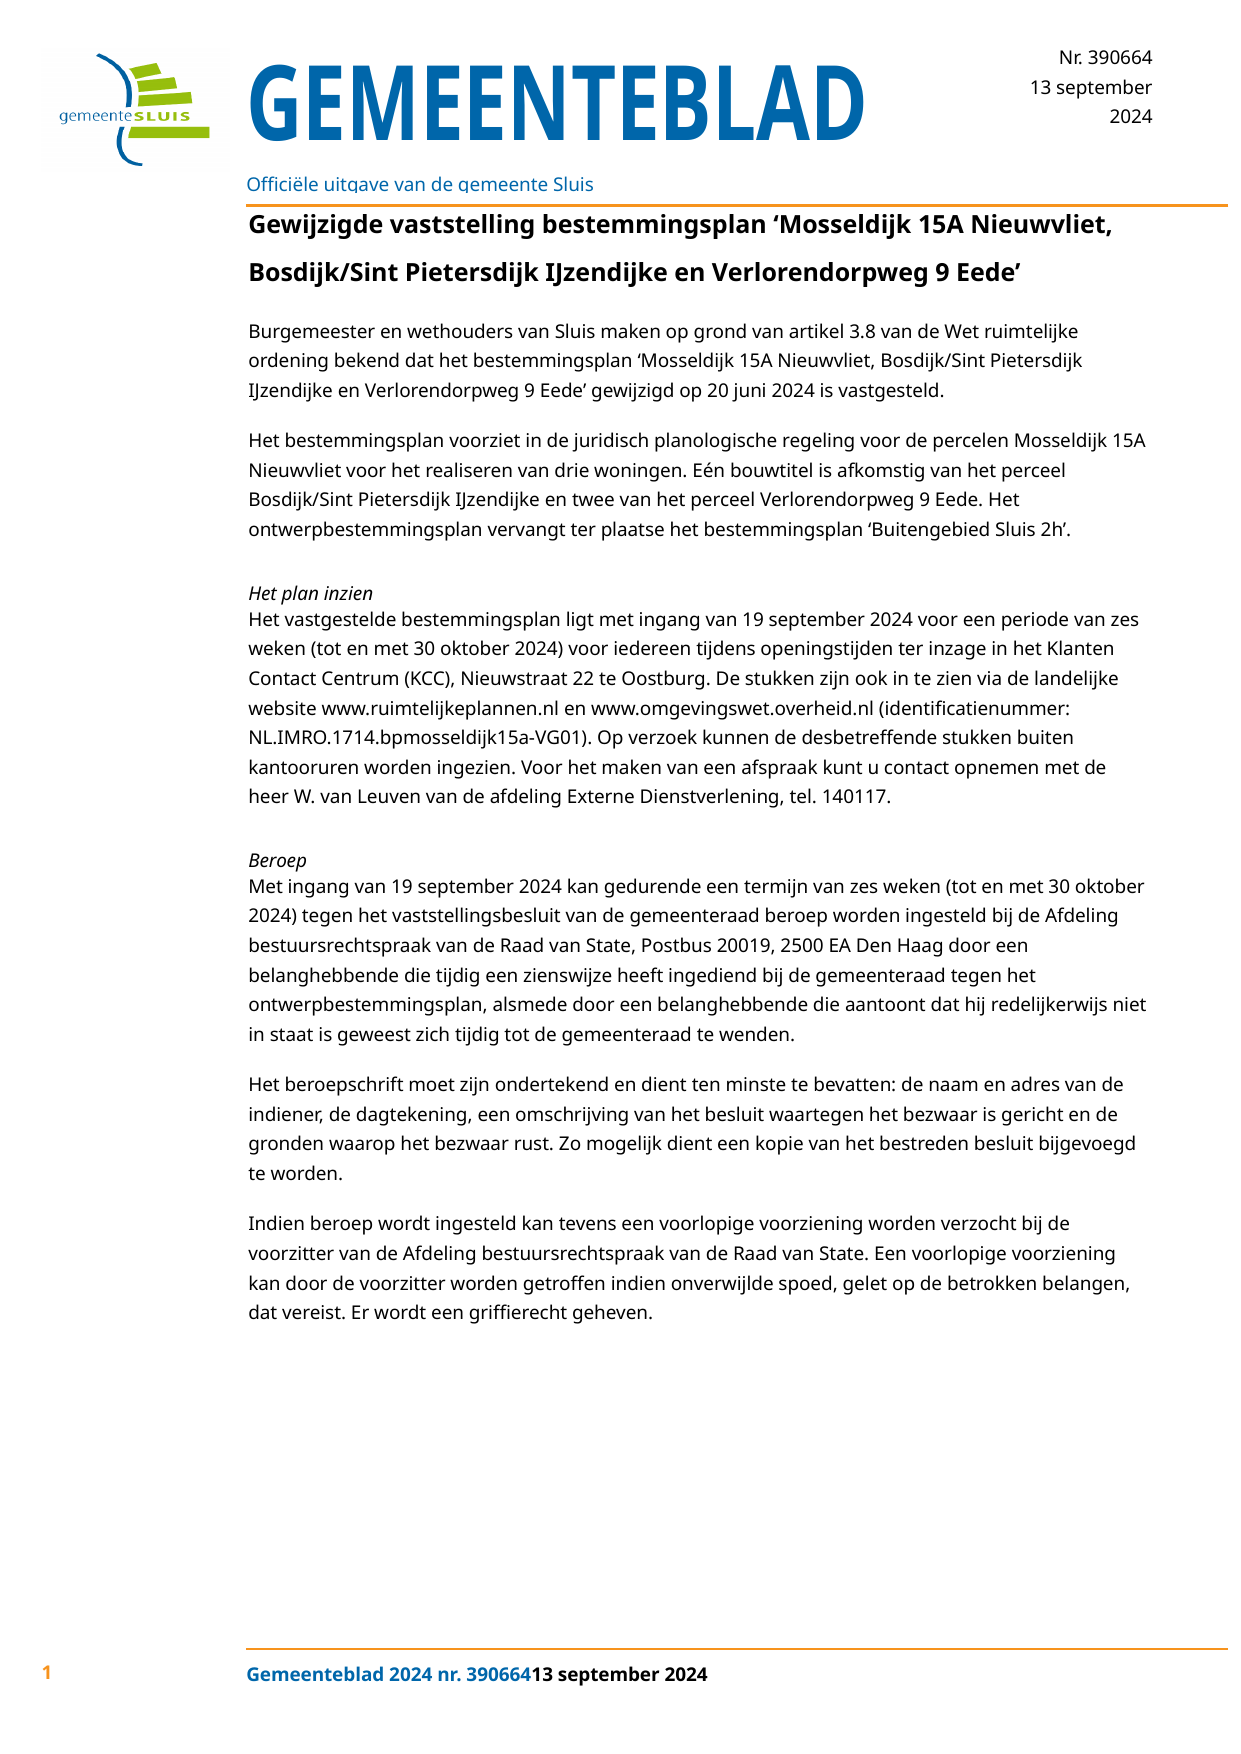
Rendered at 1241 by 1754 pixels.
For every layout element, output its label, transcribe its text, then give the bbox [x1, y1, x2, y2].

text Het vastgestelde bestemmingsplan ligt met ingang van 19 september 2024 voor een periode van zes weken (tot en met 30 oktober 2024) voor iedereen tijdens openingstijden ter inzage in het Klanten Contact Centrum (KCC), Nieuwstraat 22 te Oostburg. De stukken zijn ook in te zien via de landelijke website www.ruimtelijkeplannen.nl en www.omgevingswet.overheid.nl (identificatienummer: NL.IMRO.1714.bpmosseldijk15a-VG01). Op verzoek kunnen de desbetreffende stukken buiten kantooruren worden ingezien. Voor het maken van een afspraak kunt u contact opnemen met de heer W. van Leuven van de afdeling Externe Dienstverlening, tel. 140117. [248, 606, 1152, 809]
text Het bestemmingsplan voorziet in de juridisch planologische regeling voor de percelen Mosseldijk 15A Nieuwvliet voor het realiseren van drie woningen. Eén bouwtitel is afkomstig van het perceel Bosdijk/Sint Pietersdijk IJzendijke en twee van het perceel Verlorendorpweg 9 Eede. Het ontwerpbestemmingsplan vervangt ter plaatse het bestemmingsplan ‘Buitengebied Sluis 2h’. [248, 427, 1152, 542]
text Indien beroep wordt ingesteld kan tevens een voorlopige voorziening worden verzocht bij de voorzitter van de Afdeling bestuursrechtspraak van de Raad van State. Een voorlopige voorziening kan door de voorzitter worden getroffen indien onverwijlde spoed, gelet op de betrokken belangen, dat vereist. Er wordt een griffierecht geheven. [248, 1211, 1152, 1325]
text Het beroepschrift moet zijn ondertekend en dient ten minste te bevatten: de naam en adres van de indiener, de dagtekening, een omschrijving van het besluit waartegen het bezwaar is gericht en de gronden waarop het bezwaar rust. Zo mogelijk dient een kopie van het bestreden besluit bijgevoegd te worden. [248, 1071, 1152, 1186]
picture [41, 47, 231, 172]
text Gewijzigde vaststelling bestemmingsplan ‘Mosseldijk 15A Nieuwvliet, Bosdijk/Sint Pietersdijk IJzendijke en Verlorendorpweg 9 Eede’ [248, 207, 1152, 288]
text Met ingang van 19 september 2024 kan gedurende een termijn van zes weken (tot en met 30 oktober 2024) tegen het vaststellingsbesluit van de gemeenteraad beroep worden ingesteld bij de Afdeling bestuursrechtspraak van de Raad van State, Postbus 20019, 2500 EA Den Haag door een belanghebbende die tijdig een zienswijze heeft ingediend bij de gemeenteraad tegen het ontwerpbestemmingsplan, alsmede door een belanghebbende die aantoont dat hij redelijkerwijs niet in staat is geweest zich tijdig tot de gemeenteraad te wenden. [248, 873, 1152, 1047]
text Beroep [248, 847, 1152, 873]
text Burgemeester en wethouders van Sluis maken op grond van artikel 3.8 van de Wet ruimtelijke ordening bekend dat het bestemmingsplan ‘Mosseldijk 15A Nieuwvliet, Bosdijk/Sint Pietersdijk IJzendijke en Verlorendorpweg 9 Eede’ gewijzigd op 20 juni 2024 is vastgesteld. [248, 318, 1152, 403]
text Het plan inzien [248, 580, 1152, 606]
